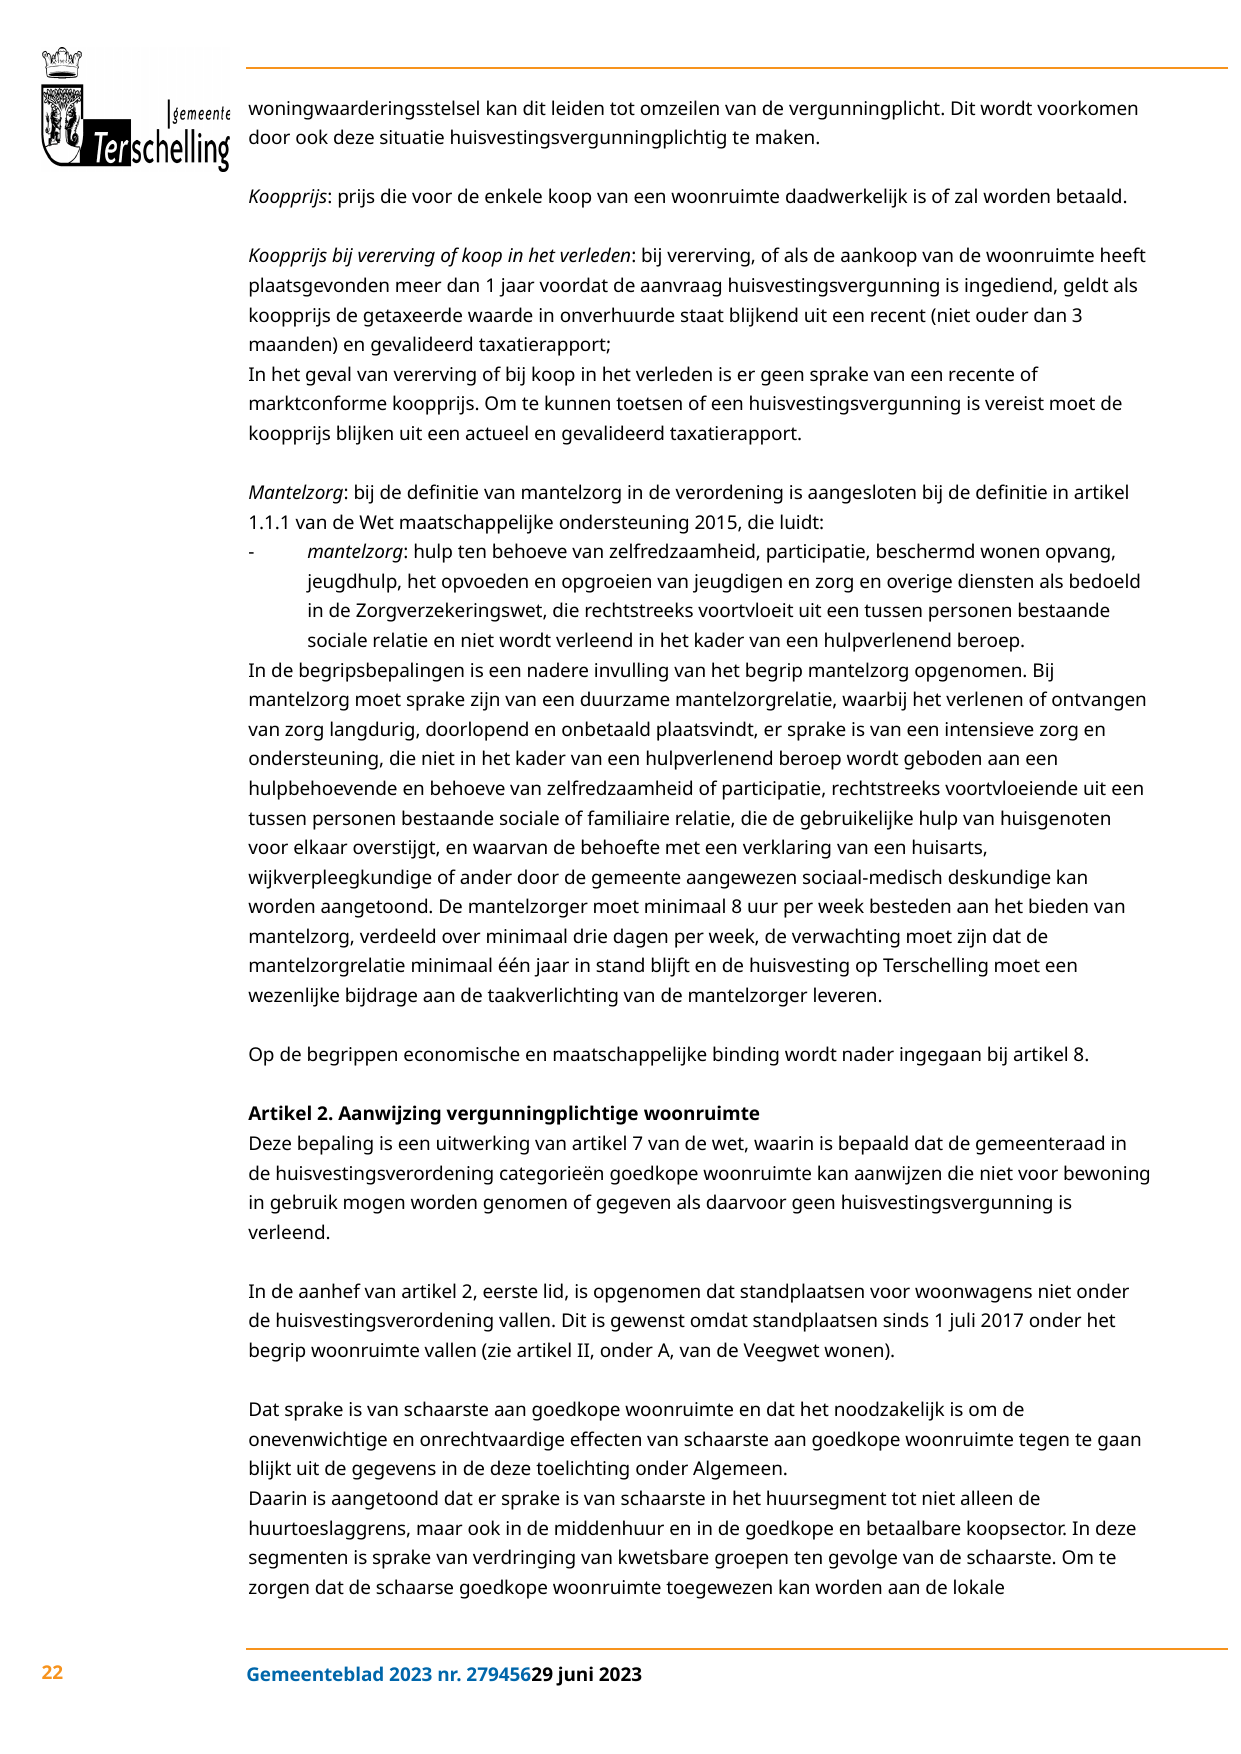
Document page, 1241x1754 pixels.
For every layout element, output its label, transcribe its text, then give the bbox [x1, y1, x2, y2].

picture [41, 47, 231, 172]
text Deze bepaling is een uitwerking van artikel 7 van de wet, waarin is bepaald dat de gemeenteraad in de huisvestingsverordening categorieën goedkope woonruimte kan aanwijzen die niet voor bewoning in gebruik mogen worden genomen of gegeven als daarvoor geen huisvestingsvergunning is verleend. [248, 1130, 1152, 1245]
text Daarin is aangetoond dat er sprake is van schaarste in het huursegment tot niet alleen de huurtoeslaggrens, maar ook in de middenhuur en in de goedkope en betaalbare koopsector. In deze segmenten is sprake van verdringing van kwetsbare groepen ten gevolge van de schaarste. Om te zorgen dat de schaarse goedkope woonruimte toegewezen kan worden aan de lokale [248, 1485, 1152, 1600]
text Dat sprake is van schaarste aan goedkope woonruimte en dat het noodzakelijk is om de onevenwichtige en onrechtvaardige effecten van schaarste aan goedkope woonruimte tegen te gaan blijkt uit de gegevens in de deze toelichting onder Algemeen. [248, 1396, 1152, 1481]
text In de aanhef van artikel 2, eerste lid, is opgenomen dat standplaatsen voor woonwagens niet onder de huisvestingsverordening vallen. Dit is gewenst omdat standplaatsen sinds 1 juli 2017 onder het begrip woonruimte vallen (zie artikel II, onder A, van de Veegwet wonen). [248, 1278, 1152, 1363]
text Koopprijs bij vererving of koop in het verleden: bij vererving, of als de aankoop van de woonruimte heeft plaatsgevonden meer dan 1 jaar voordat de aanvraag huisvestingsvergunning is ingediend, geldt als koopprijs de getaxeerde waarde in onverhuurde staat blijkend uit een recent (niet ouder dan 3 maanden) en gevalideerd taxatierapport; [248, 243, 1152, 357]
text Koopprijs: prijs die voor de enkele koop van een woonruimte daadwerkelijk is of zal worden betaald. [248, 183, 1152, 209]
text In de begripsbepalingen is een nadere invulling van het begrip mantelzorg opgenomen. Bij mantelzorg moet sprake zijn van een duurzame mantelzorgrelatie, waarbij het verlenen of ontvangen van zorg langdurig, doorlopend en onbetaald plaatsvindt, er sprake is van een intensieve zorg en ondersteuning, die niet in het kader van een hulpverlenend beroep wordt geboden aan een hulpbehoevende en behoeve van zelfredzaamheid of participatie, rechtstreeks voortvloeiende uit een tussen personen bestaande sociale of familiaire relatie, die de gebruikelijke hulp van huisgenoten voor elkaar overstijgt, en waarvan de behoefte met een verklaring van een huisarts, wijkverpleegkundige of ander door de gemeente aangewezen sociaal-medisch deskundige kan worden aangetoond. De mantelzorger moet minimaal 8 uur per week besteden aan het bieden van mantelzorg, verdeeld over minimaal drie dagen per week, de verwachting moet zijn dat de mantelzorgrelatie minimaal één jaar in stand blijft en de huisvesting op Terschelling moet een wezenlijke bijdrage aan de taakverlichting van de mantelzorger leveren. [248, 657, 1152, 1008]
list mantelzorg: hulp ten behoeve van zelfredzaamheid, participatie, beschermd wonen opvang, jeugdhulp, het opvoeden en opgroeien van jeugdigen en zorg en overige diensten als bedoeld in de Zorgverzekeringswet, die rechtstreeks voortvloeit uit een tussen personen bestaande sociale relatie en niet wordt verleend in het kader van een hulpverlenend beroep. [248, 538, 1152, 653]
text In het geval van vererving of bij koop in het verleden is er geen sprake van een recente of marktconforme koopprijs. Om te kunnen toetsen of een huisvestingsvergunning is vereist moet de koopprijs blijken uit een actueel en gevalideerd taxatierapport. [248, 361, 1152, 446]
text Op de begrippen economische en maatschappelijke binding wordt nader ingegaan bij artikel 8. [248, 1041, 1152, 1067]
text Mantelzorg: bij de definitie van mantelzorg in de verordening is aangesloten bij de definitie in artikel 1.1.1 van de Wet maatschappelijke ondersteuning 2015, die luidt: [248, 479, 1152, 535]
text Artikel 2. Aanwijzing vergunningplichtige woonruimte [248, 1101, 1152, 1126]
text woningwaarderingsstelsel kan dit leiden tot omzeilen van de vergunningplicht. Dit wordt voorkomen door ook deze situatie huisvestingsvergunningplichtig te maken. [248, 95, 1152, 150]
